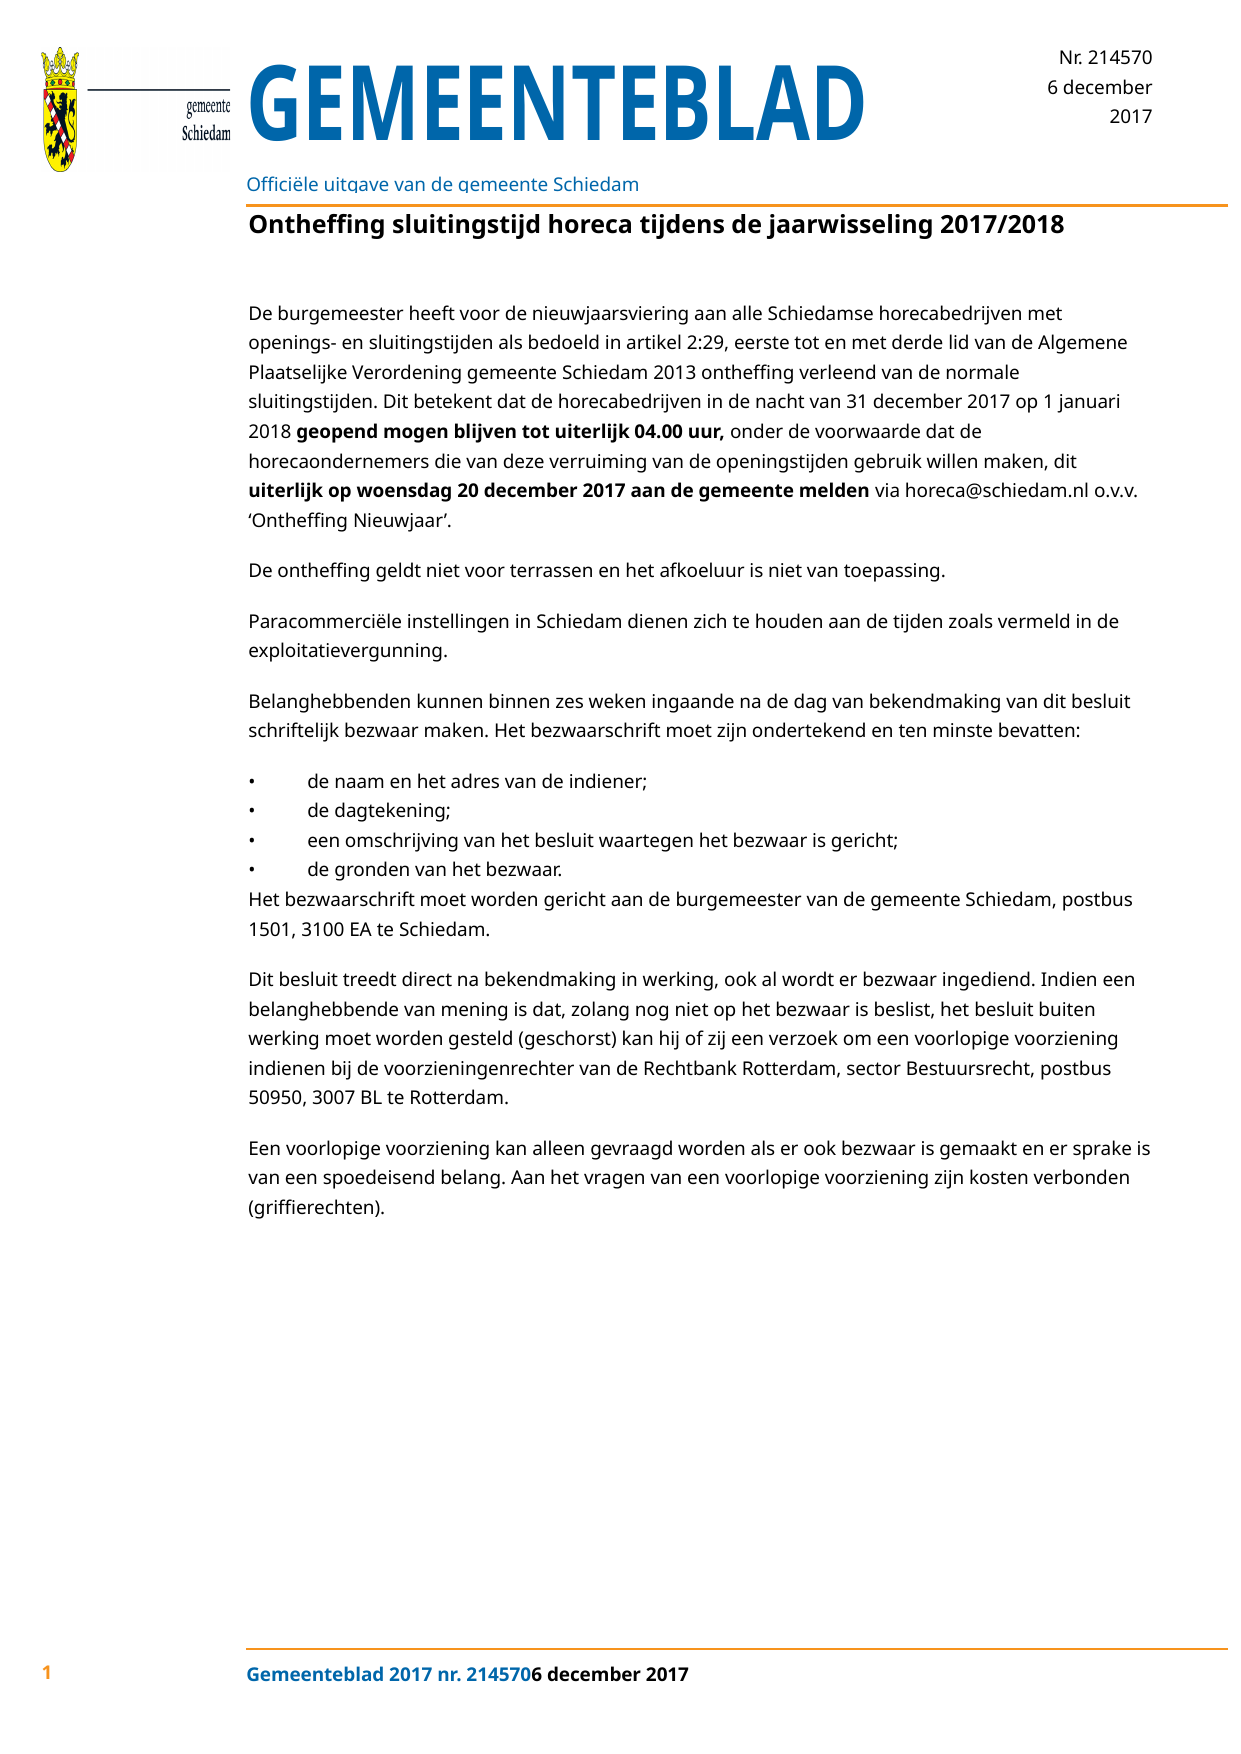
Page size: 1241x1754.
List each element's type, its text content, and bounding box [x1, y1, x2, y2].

list de gronden van het bezwaar. [248, 857, 1152, 882]
text De ontheffing geldt niet voor terrassen en het afkoeluur is niet van toepassing. [248, 557, 1152, 583]
text Dit besluit treedt direct na bekendmaking in werking, ook al wordt er bezwaar ingediend. Indien een belanghebbende van mening is dat, zolang nog niet op het bezwaar is beslist, het besluit buiten werking moet worden gesteld (geschorst) kan hij of zij een verzoek om een voorlopige voorziening indienen bij de voorzieningenrechter van de Rechtbank Rotterdam, sector Bestuursrecht, postbus 50950, 3007 BL te Rotterdam. [248, 966, 1152, 1110]
list een omschrijving van het besluit waartegen het bezwaar is gericht; [248, 827, 1152, 853]
text Ontheffing sluitingstijd horeca tijdens de jaarwisseling 2017/2018 [248, 207, 1152, 241]
text Belanghebbenden kunnen binnen zes weken ingaande na de dag van bekendmaking van dit besluit schriftelijk bezwaar maken. Het bezwaarschrift moet zijn ondertekend en ten minste bevatten: [248, 688, 1152, 743]
list de dagtekening; [248, 797, 1152, 823]
text Het bezwaarschrift moet worden gericht aan de burgemeester van de gemeente Schiedam, postbus 1501, 3100 EA te Schiedam. [248, 886, 1152, 941]
text Paracommerciële instellingen in Schiedam dienen zich te houden aan de tijden zoals vermeld in de exploitatievergunning. [248, 608, 1152, 663]
list de naam en het adres van de indiener; [248, 768, 1152, 793]
picture [41, 47, 231, 172]
text Een voorlopige voorziening kan alleen gevraagd worden als er ook bezwaar is gemaakt en er sprake is van een spoedeisend belang. Aan het vragen van een voorlopige voorziening zijn kosten verbonden (griffierechten). [248, 1135, 1152, 1220]
text De burgemeester heeft voor de nieuwjaarsviering aan alle Schiedamse horecabedrijven met openings- en sluitingstijden als bedoeld in artikel 2:29, eerste tot en met derde lid van de Algemene Plaatselijke Verordening gemeente Schiedam 2013 ontheffing verleend van de normale sluitingstijden. Dit betekent dat de horecabedrijven in de nacht van 31 december 2017 op 1 januari 2018 geopend mogen blijven tot uiterlijk 04.00 uur, onder de voorwaarde dat de horecaondernemers die van deze verruiming van de openingstijden gebruik willen maken, dit uiterlijk op woensdag 20 december 2017 aan de gemeente melden via horeca@schiedam.nl o.v.v. ‘Ontheffing Nieuwjaar’. [248, 300, 1152, 533]
